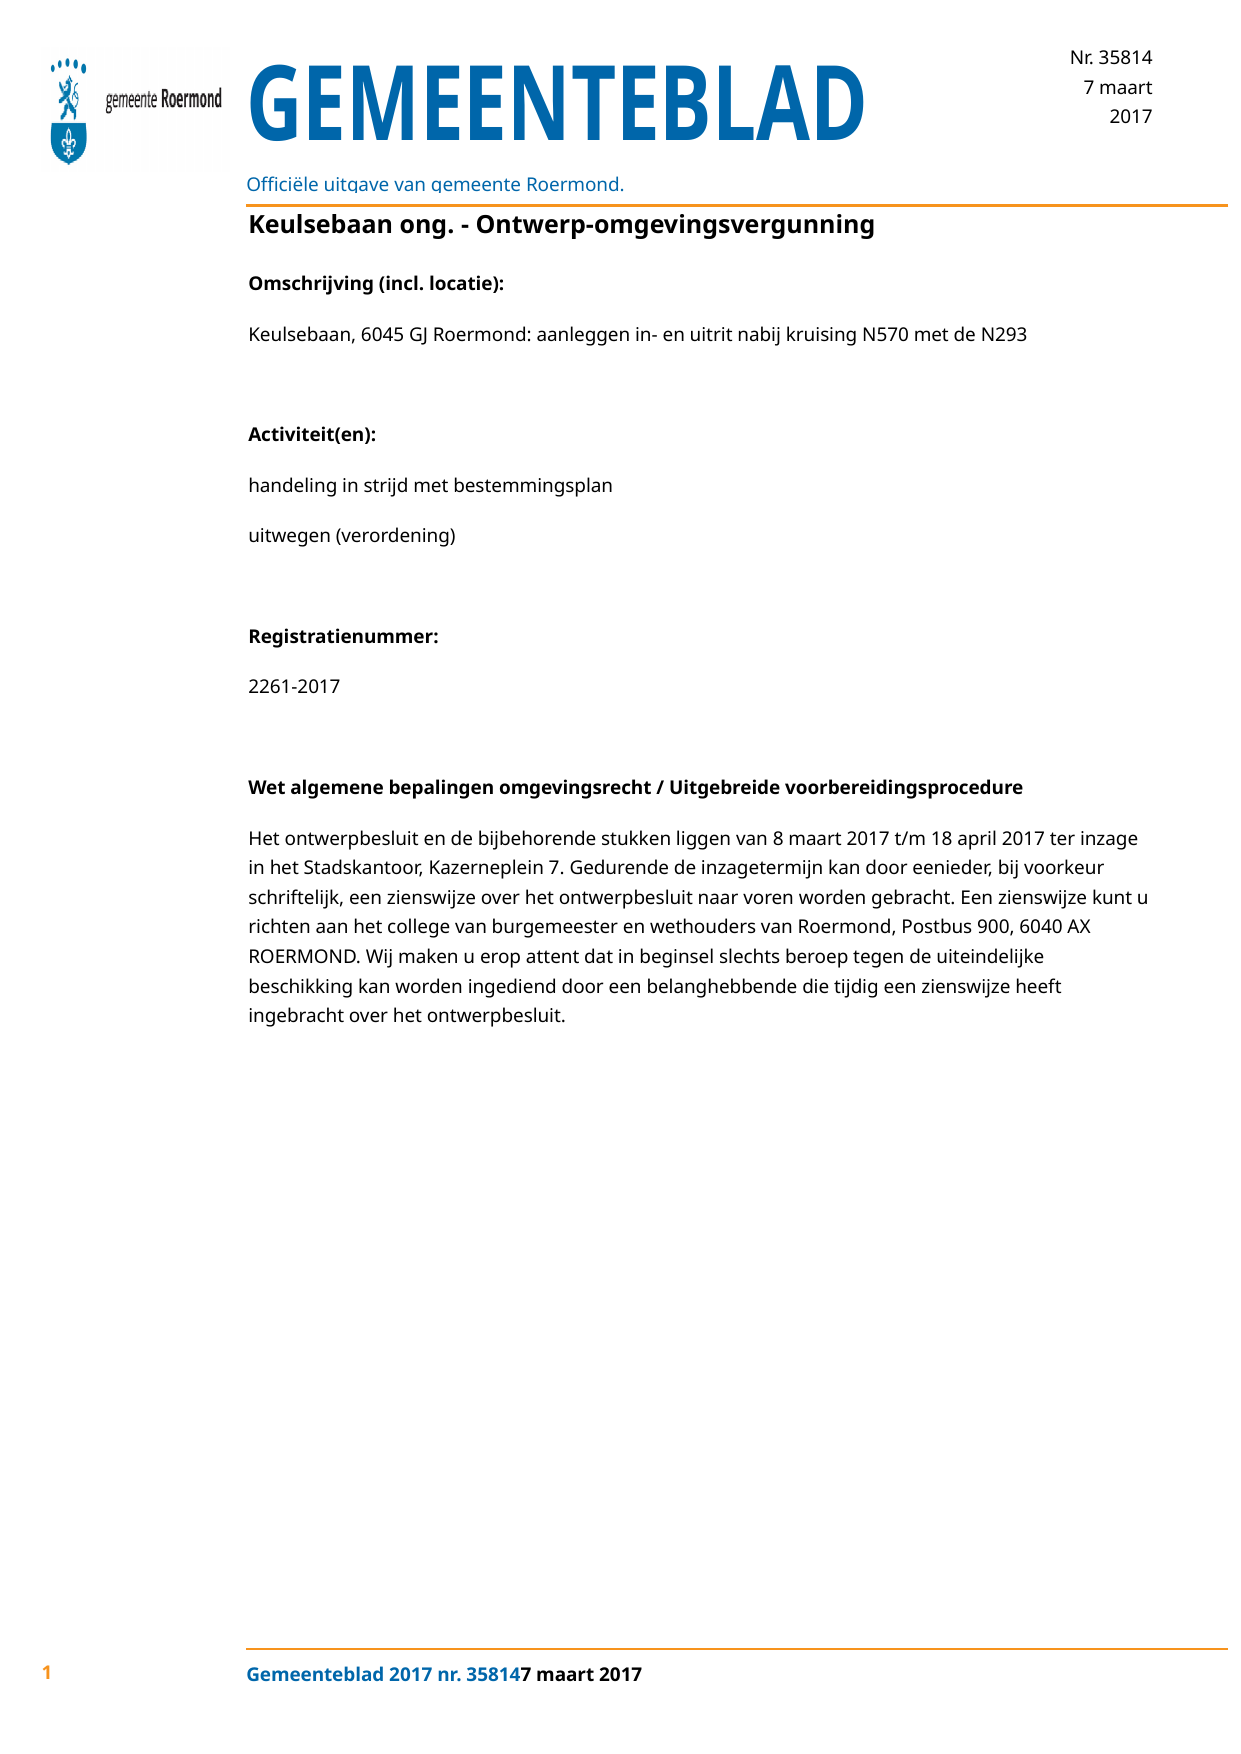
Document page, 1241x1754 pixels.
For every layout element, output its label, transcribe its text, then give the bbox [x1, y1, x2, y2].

picture [41, 47, 231, 172]
text Registratienummer: [248, 623, 1152, 649]
text Activiteit(en): [248, 422, 1152, 447]
text Wet algemene bepalingen omgevingsrecht / Uitgebreide voorbereidingsprocedure [248, 774, 1152, 800]
text uitwegen (verordening) [248, 522, 1152, 548]
text handeling in strijd met bestemmingsplan [248, 472, 1152, 498]
text Het ontwerpbesluit en de bijbehorende stukken liggen van 8 maart 2017 t/m 18 april 2017 ter inzage in het Stadskantoor, Kazerneplein 7. Gedurende de inzagetermijn kan door eenieder, bij voorkeur schriftelijk, een zienswijze over het ontwerpbesluit naar voren worden gebracht. Een zienswijze kunt u richten aan het college van burgemeester en wethouders van Roermond, Postbus 900, 6040 AX ROERMOND. Wij maken u erop attent dat in beginsel slechts beroep tegen de uiteindelijke beschikking kan worden ingediend door een belanghebbende die tijdig een zienswijze heeft ingebracht over het ontwerpbesluit. [248, 825, 1152, 1028]
text Omschrijving (incl. locatie): [248, 270, 1152, 296]
text 2261-2017 [248, 674, 1152, 699]
text Keulsebaan, 6045 GJ Roermond: aanleggen in- en uitrit nabij kruising N570 met de N293 [248, 321, 1152, 346]
text Keulsebaan ong. - Ontwerp-omgevingsvergunning [248, 207, 1152, 241]
